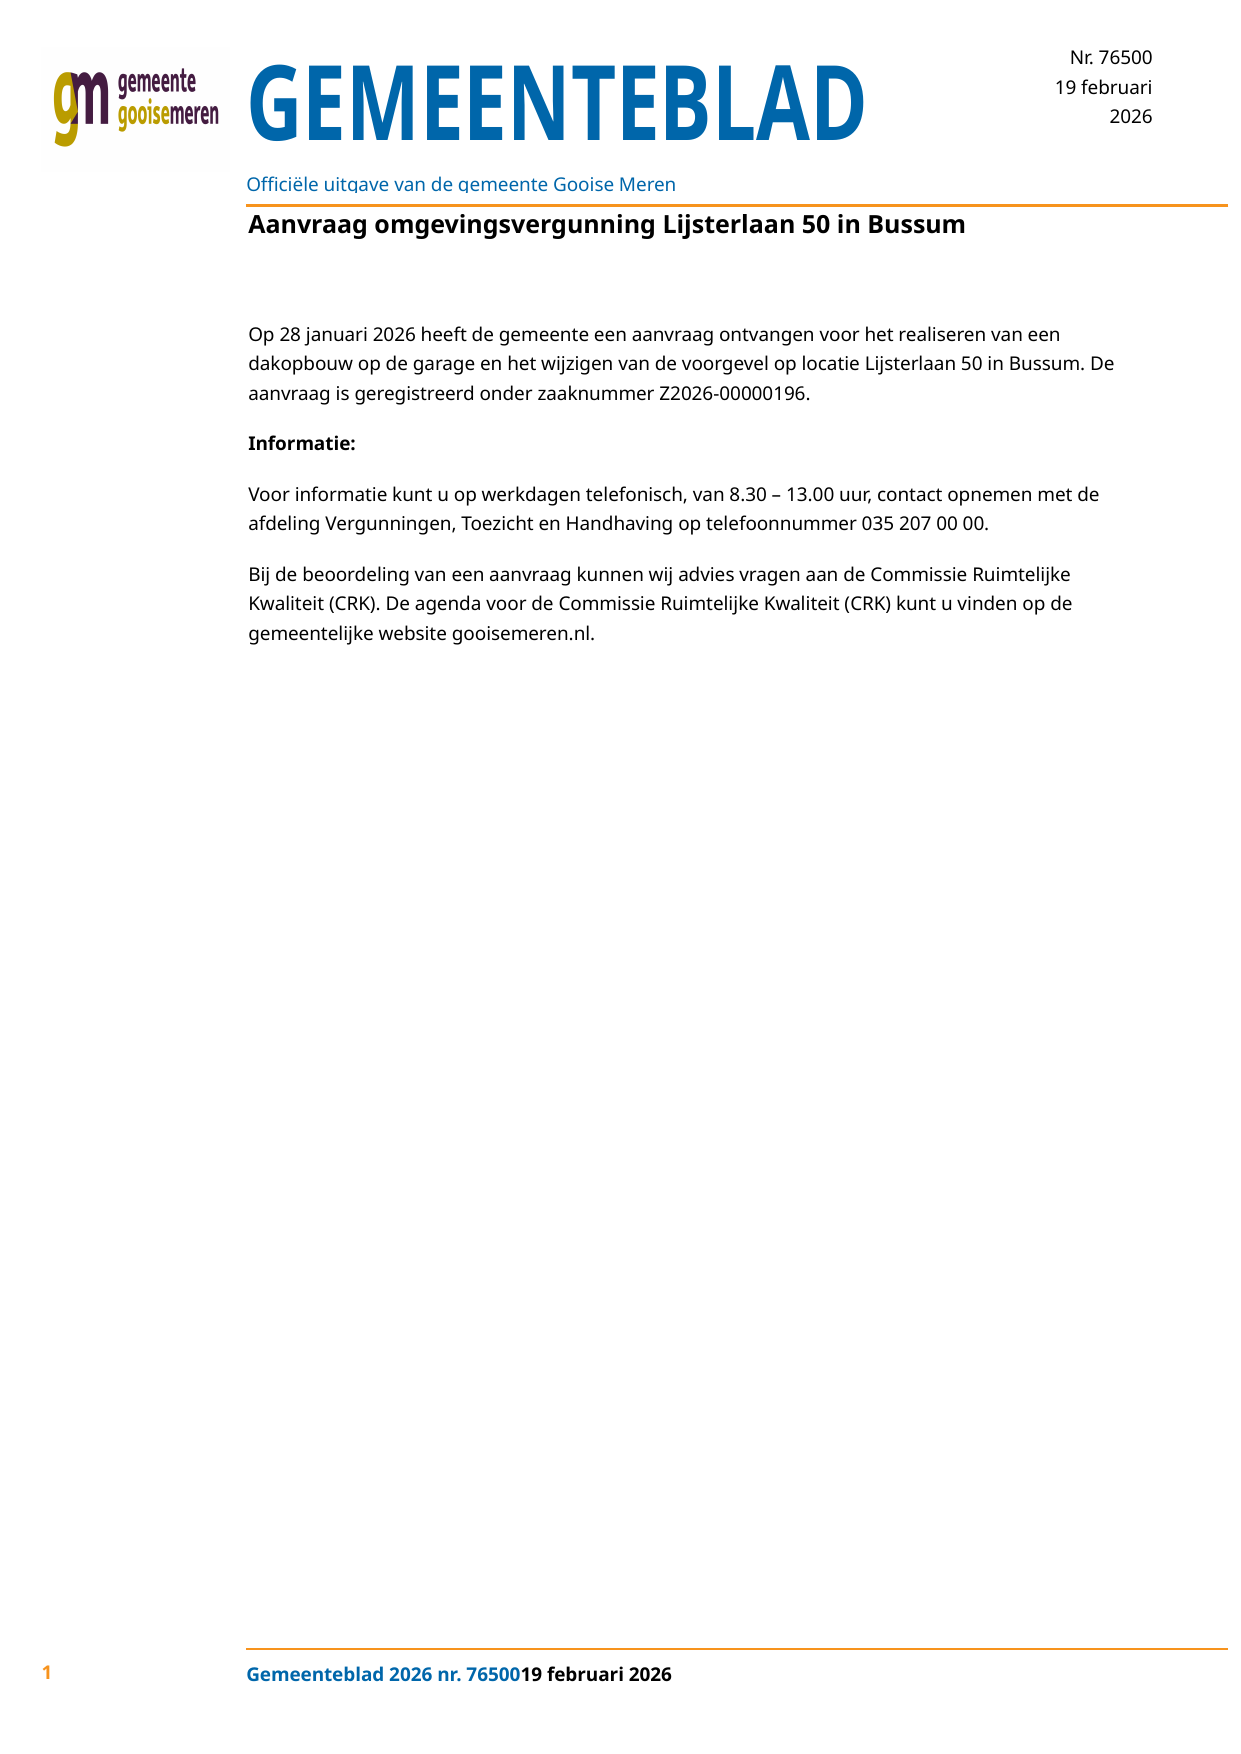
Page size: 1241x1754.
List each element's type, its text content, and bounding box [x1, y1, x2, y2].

text Voor informatie kunt u op werkdagen telefonisch, van 8.30 – 13.00 uur, contact opnemen met de afdeling Vergunningen, Toezicht en Handhaving op telefoonnummer 035 207 00 00. [248, 481, 1152, 536]
text Informatie: [248, 430, 1152, 456]
text Aanvraag omgevingsvergunning Lijsterlaan 50 in Bussum [248, 207, 1152, 241]
picture [41, 47, 231, 172]
text Bij de beoordeling van een aanvraag kunnen wij advies vragen aan de Commissie Ruimtelijke Kwaliteit (CRK). De agenda voor de Commissie Ruimtelijke Kwaliteit (CRK) kunt u vinden op de gemeentelijke website gooisemeren.nl. [248, 561, 1152, 646]
text Op 28 januari 2026 heeft de gemeente een aanvraag ontvangen voor het realiseren van een dakopbouw op de garage en het wijzigen van de voorgevel op locatie Lijsterlaan 50 in Bussum. De aanvraag is geregistreerd onder zaaknummer Z2026-00000196. [248, 321, 1152, 406]
